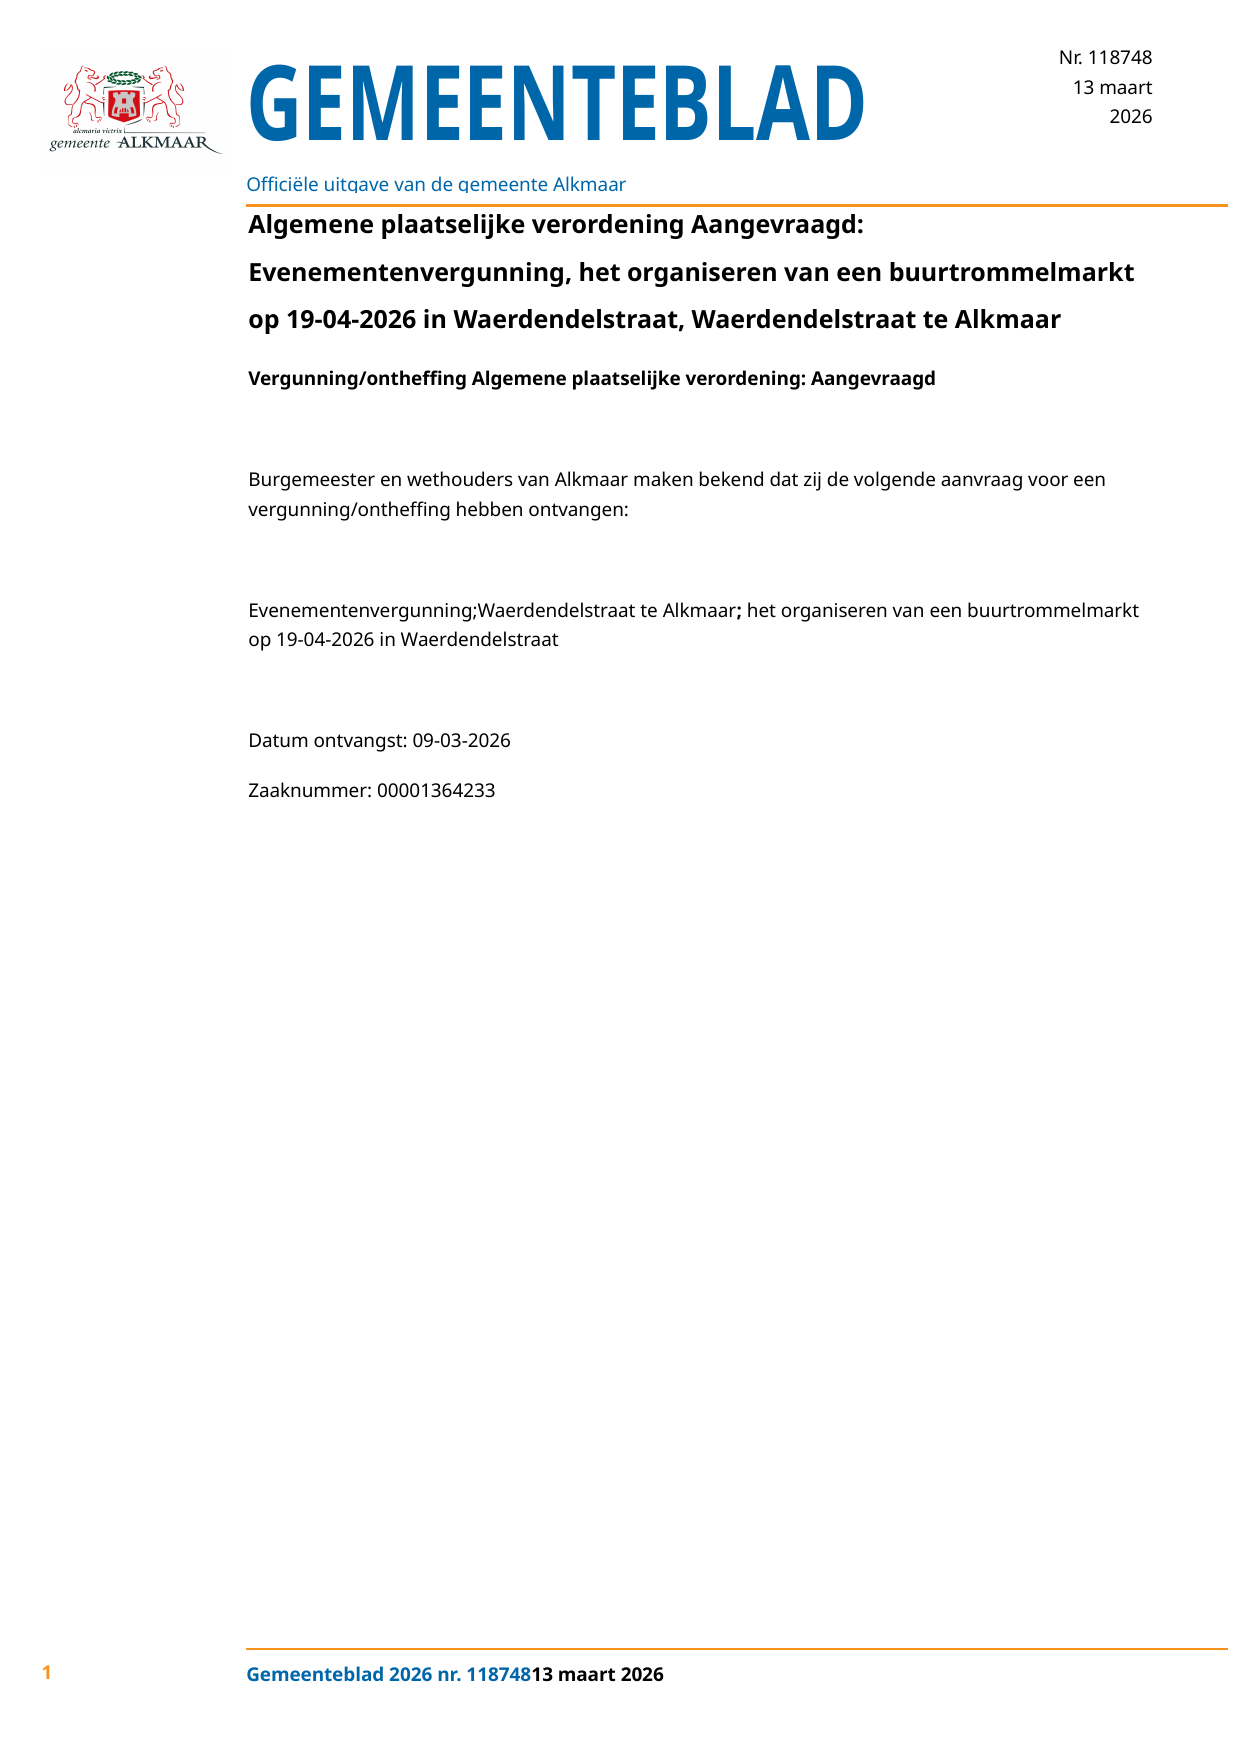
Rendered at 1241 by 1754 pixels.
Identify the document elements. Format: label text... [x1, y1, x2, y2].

text Burgemeester en wethouders van Alkmaar maken bekend dat zij de volgende aanvraag voor een vergunning/ontheffing hebben ontvangen: [248, 466, 1152, 522]
picture [41, 47, 231, 172]
text Zaaknummer: 00001364233 [248, 778, 1152, 803]
text Vergunning/ontheffing Algemene plaatselijke verordening: Aangevraagd [248, 366, 1152, 391]
text Datum ontvangst: 09-03-2026 [248, 727, 1152, 753]
text Algemene plaatselijke verordening Aangevraagd: Evenementenvergunning, het organiseren van een buurtrommelmarkt op 19-04-2026 in Waerdendelstraat, Waerdendelstraat te Alkmaar [248, 207, 1152, 336]
text Evenementenvergunning;Waerdendelstraat te Alkmaar; het organiseren van een buurtrommelmarkt op 19-04-2026 in Waerdendelstraat [248, 597, 1152, 652]
